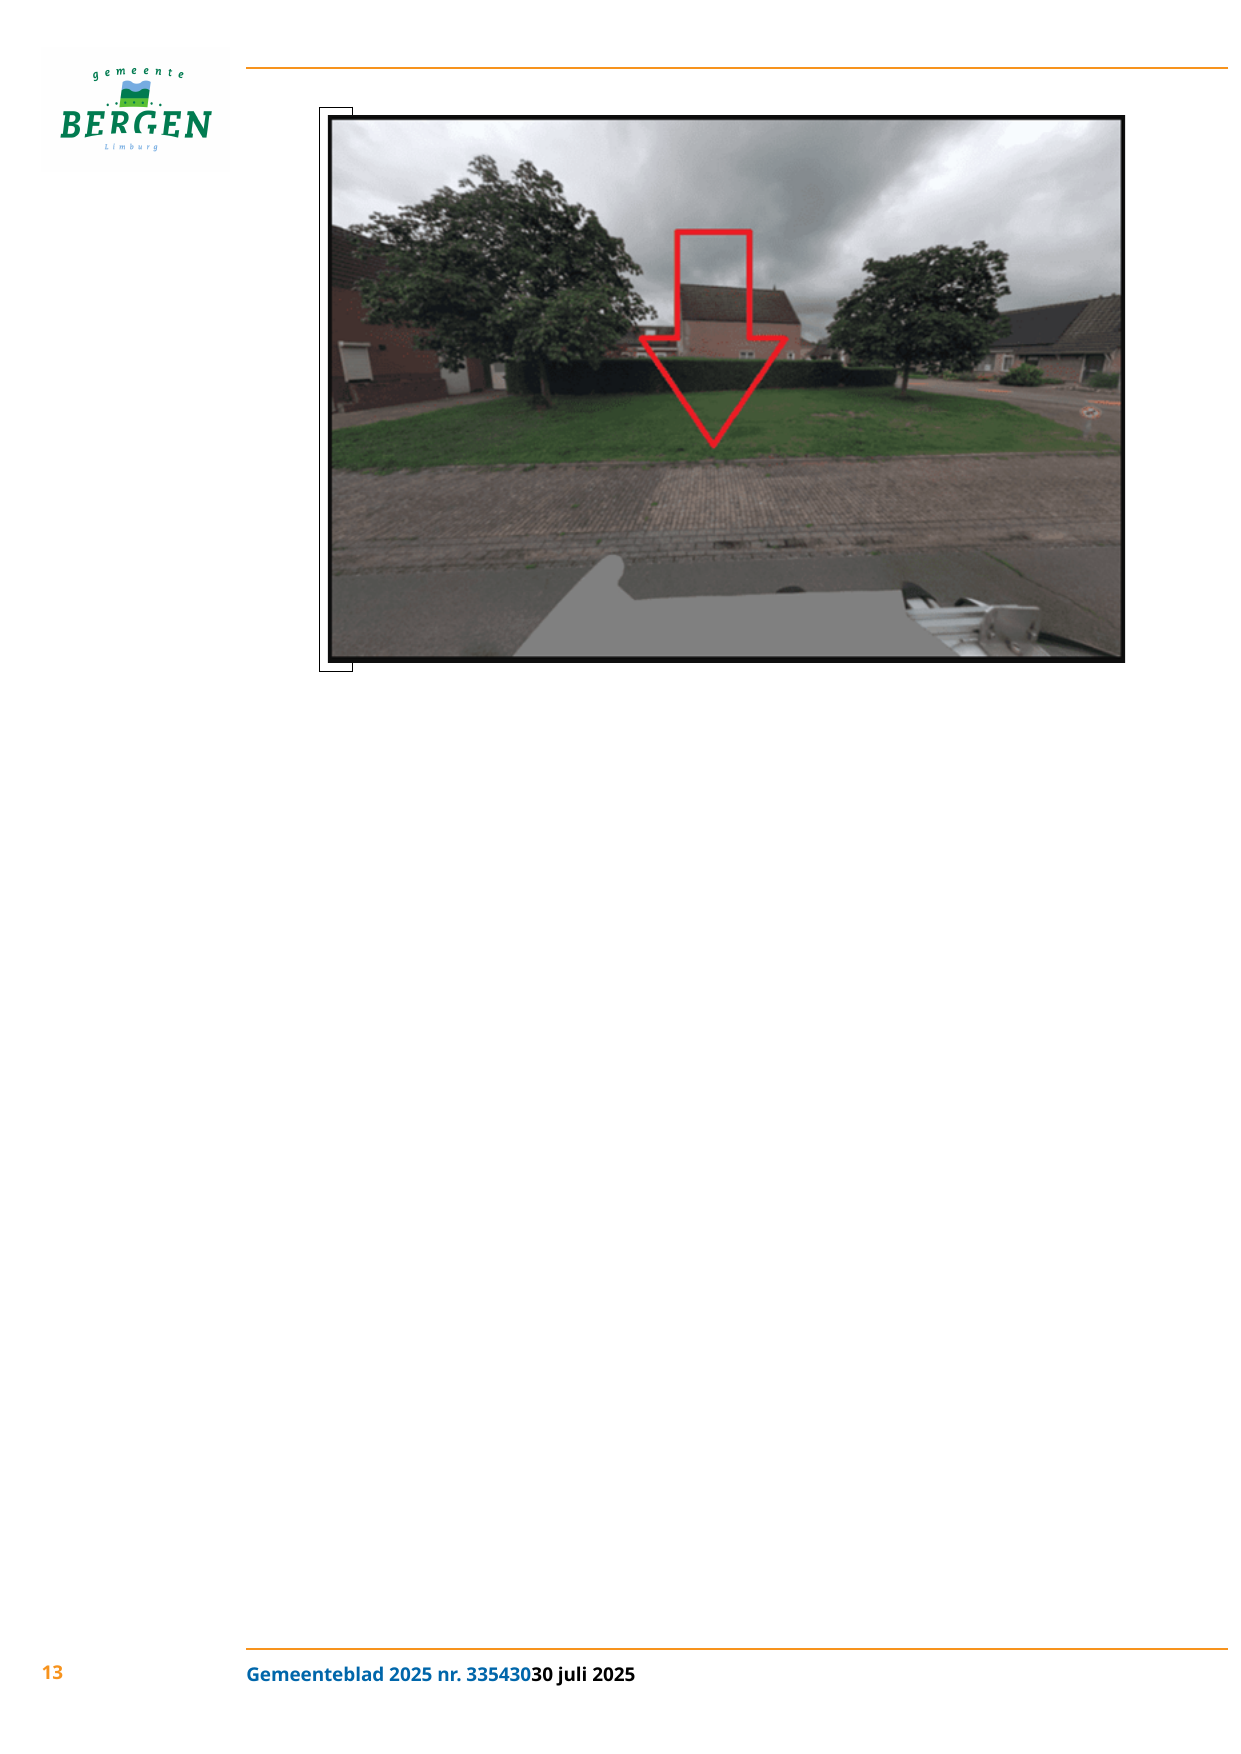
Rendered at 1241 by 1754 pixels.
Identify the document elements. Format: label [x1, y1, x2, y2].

picture [41, 47, 231, 172]
picture [327, 115, 1126, 663]
